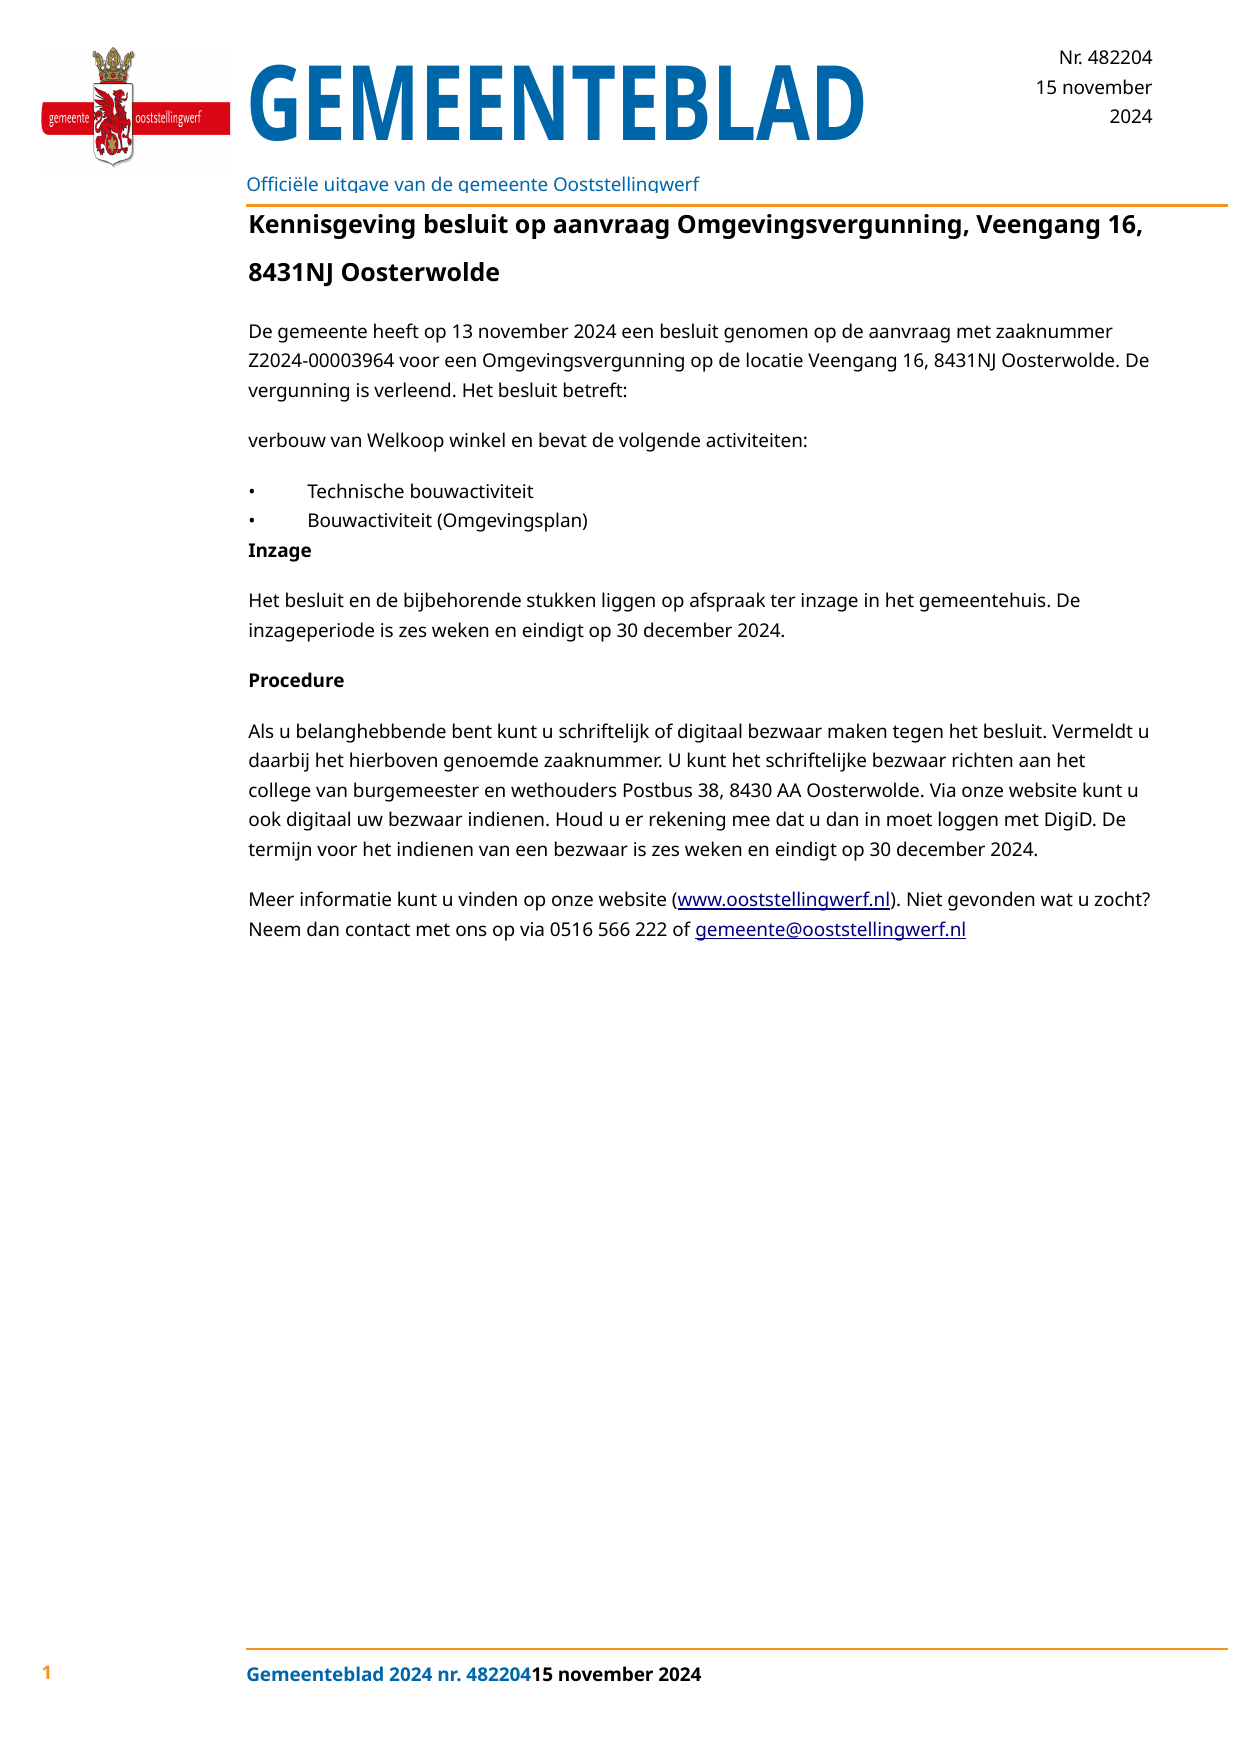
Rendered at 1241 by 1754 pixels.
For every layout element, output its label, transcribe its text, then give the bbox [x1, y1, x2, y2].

text Kennisgeving besluit op aanvraag Omgevingsvergunning, Veengang 16, 8431NJ Oosterwolde [248, 207, 1152, 288]
text De gemeente heeft op 13 november 2024 een besluit genomen op de aanvraag met zaaknummer Z2024-00003964 voor een Omgevingsvergunning op de locatie Veengang 16, 8431NJ Oosterwolde. De vergunning is verleend. Het besluit betreft: [248, 318, 1152, 403]
text Procedure [248, 667, 1152, 693]
text verbouw van Welkoop winkel en bevat de volgende activiteiten: [248, 427, 1152, 453]
picture [41, 47, 231, 172]
list Technische bouwactiviteit [248, 478, 1152, 504]
text Meer informatie kunt u vinden op onze website (www.ooststellingwerf.nl). Niet gevonden wat u zocht? Neem dan contact met ons op via 0516 566 222 of gemeente@ooststellingwerf.nl [248, 887, 1152, 942]
list Bouwactiviteit (Omgevingsplan) [248, 507, 1152, 533]
text Inzage [248, 537, 1152, 563]
text Als u belanghebbende bent kunt u schriftelijk of digitaal bezwaar maken tegen het besluit. Vermeldt u daarbij het hierboven genoemde zaaknummer. U kunt het schriftelijke bezwaar richten aan het college van burgemeester en wethouders Postbus 38, 8430 AA Oosterwolde. Via onze website kunt u ook digitaal uw bezwaar indienen. Houd u er rekening mee dat u dan in moet loggen met DigiD. De termijn voor het indienen van een bezwaar is zes weken en eindigt op 30 december 2024. [248, 718, 1152, 862]
text Het besluit en de bijbehorende stukken liggen op afspraak ter inzage in het gemeentehuis. De inzageperiode is zes weken en eindigt op 30 december 2024. [248, 587, 1152, 643]
